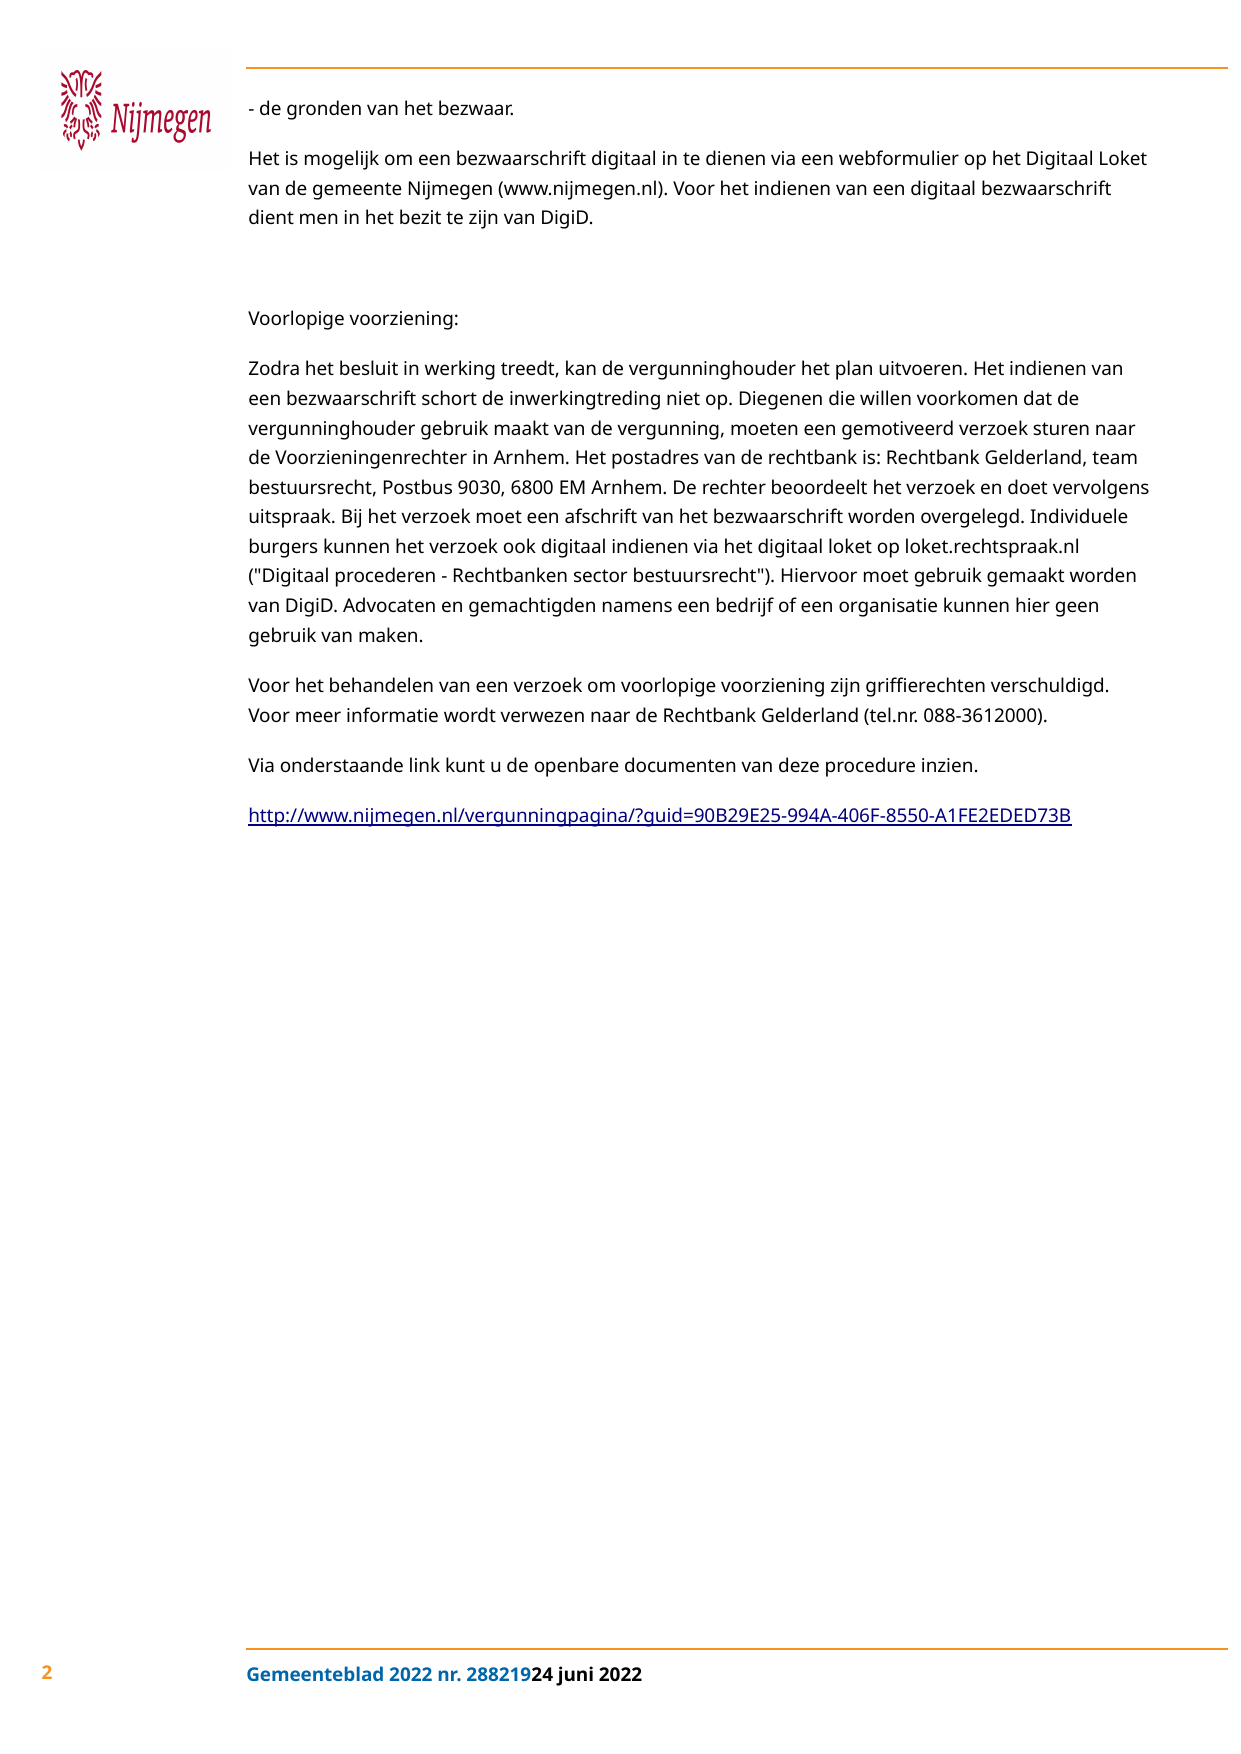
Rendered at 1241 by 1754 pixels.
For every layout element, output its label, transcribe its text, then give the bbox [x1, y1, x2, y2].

text Via onderstaande link kunt u de openbare documenten van deze procedure inzien. [248, 752, 1152, 778]
text Zodra het besluit in werking treedt, kan de vergunninghouder het plan uitvoeren. Het indienen van een bezwaarschrift schort de inwerkingtreding niet op. Diegenen die willen voorkomen dat de vergunninghouder gebruik maakt van de vergunning, moeten een gemotiveerd verzoek sturen naar de Voorzieningenrechter in Arnhem. Het postadres van de rechtbank is: Rechtbank Gelderland, team bestuursrecht, Postbus 9030, 6800 EM Arnhem. De rechter beoordeelt het verzoek en doet vervolgens uitspraak. Bij het verzoek moet een afschrift van het bezwaarschrift worden overgelegd. Individuele burgers kunnen het verzoek ook digitaal indienen via het digitaal loket op loket.rechtspraak.nl ("Digitaal procederen - Rechtbanken sector bestuursrecht"). Hiervoor moet gebruik gemaakt worden van DigiD. Advocaten en gemachtigden namens een bedrijf of een organisatie kunnen hier geen gebruik van maken. [248, 356, 1152, 648]
text Voorlopige voorziening: [248, 305, 1152, 331]
text Voor het behandelen van een verzoek om voorlopige voorziening zijn griffierechten verschuldigd. Voor meer informatie wordt verwezen naar de Rechtbank Gelderland (tel.nr. 088-3612000). [248, 672, 1152, 728]
text http://www.nijmegen.nl/vergunningpagina/?guid=90B29E25-994A-406F-8550-A1FE2EDED73B [248, 803, 1152, 828]
text - de gronden van het bezwaar. [248, 95, 1152, 121]
text Het is mogelijk om een bezwaarschrift digitaal in te dienen via een webformulier op het Digitaal Loket van de gemeente Nijmegen (www.nijmegen.nl). Voor het indienen van een digitaal bezwaarschrift dient men in het bezit te zijn van DigiD. [248, 145, 1152, 230]
picture [41, 47, 231, 172]
